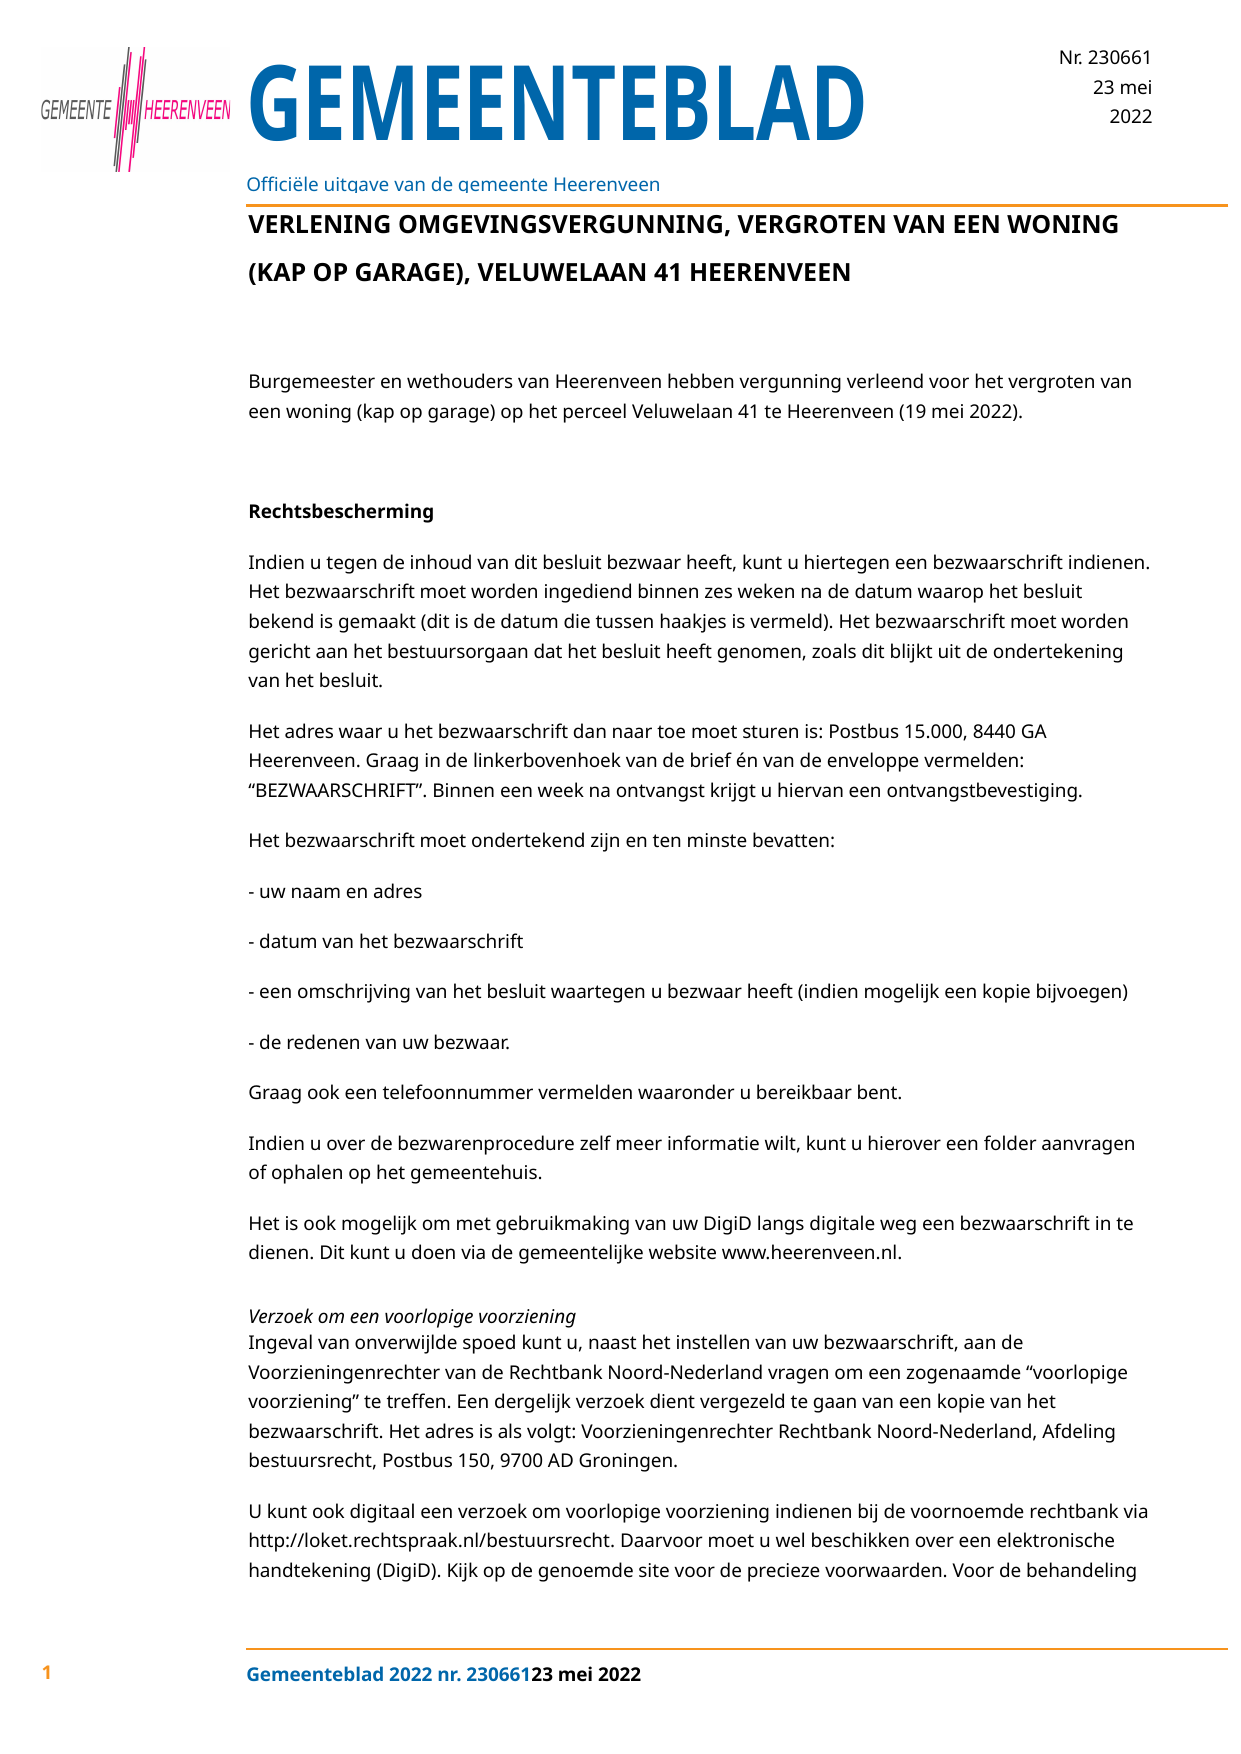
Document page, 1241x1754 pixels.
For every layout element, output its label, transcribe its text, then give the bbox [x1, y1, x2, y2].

text Rechtsbescherming [248, 499, 1152, 524]
text Indien u over de bezwarenprocedure zelf meer informatie wilt, kunt u hierover een folder aanvragen of ophalen op het gemeentehuis. [248, 1130, 1152, 1185]
text Burgemeester en wethouders van Heerenveen hebben vergunning verleend voor het vergroten van een woning (kap op garage) op het perceel Veluwelaan 41 te Heerenveen (19 mei 2022). [248, 368, 1152, 424]
text Graag ook een telefoonnummer vermelden waaronder u bereikbaar bent. [248, 1079, 1152, 1105]
text - datum van het bezwaarschrift [248, 928, 1152, 954]
text Het is ook mogelijk om met gebruikmaking van uw DigiD langs digitale weg een bezwaarschrift in te dienen. Dit kunt u doen via de gemeentelijke website www.heerenveen.nl. [248, 1210, 1152, 1265]
text - een omschrijving van het besluit waartegen u bezwaar heeft (indien mogelijk een kopie bijvoegen) [248, 979, 1152, 1004]
text - de redenen van uw bezwaar. [248, 1029, 1152, 1055]
text Het adres waar u het bezwaarschrift dan naar toe moet sturen is: Postbus 15.000, 8440 GA Heerenveen. Graag in de linkerbovenhoek van de brief én van de enveloppe vermelden: “BEZWAARSCHRIFT”. Binnen een week na ontvangst krijgt u hiervan een ontvangstbevestiging. [248, 718, 1152, 803]
text U kunt ook digitaal een verzoek om voorlopige voorziening indienen bij de voornoemde rechtbank via http://loket.rechtspraak.nl/bestuursrecht. Daarvoor moet u wel beschikken over een elektronische handtekening (DigiD). Kijk op de genoemde site voor de precieze voorwaarden. Voor de behandeling [248, 1498, 1152, 1583]
text Verzoek om een voorlopige voorziening [248, 1303, 1152, 1329]
text Indien u tegen de inhoud van dit besluit bezwaar heeft, kunt u hiertegen een bezwaarschrift indienen. Het bezwaarschrift moet worden ingediend binnen zes weken na de datum waarop het besluit bekend is gemaakt (dit is de datum die tussen haakjes is vermeld). Het bezwaarschrift moet worden gericht aan het bestuursorgaan dat het besluit heeft genomen, zoals dit blijkt uit de ondertekening van het besluit. [248, 549, 1152, 693]
picture [41, 47, 231, 172]
text Het bezwaarschrift moet ondertekend zijn en ten minste bevatten: [248, 827, 1152, 853]
text VERLENING OMGEVINGSVERGUNNING, VERGROTEN VAN EEN WONING (KAP OP GARAGE), VELUWELAAN 41 HEERENVEEN [248, 207, 1152, 288]
text Ingeval van onverwijlde spoed kunt u, naast het instellen van uw bezwaarschrift, aan de Voorzieningenrechter van de Rechtbank Noord-Nederland vragen om een zogenaamde “voorlopige voorziening” te treffen. Een dergelijk verzoek dient vergezeld te gaan van een kopie van het bezwaarschrift. Het adres is als volgt: Voorzieningenrechter Rechtbank Noord-Nederland, Afdeling bestuursrecht, Postbus 150, 9700 AD Groningen. [248, 1329, 1152, 1473]
text - uw naam en adres [248, 878, 1152, 904]
